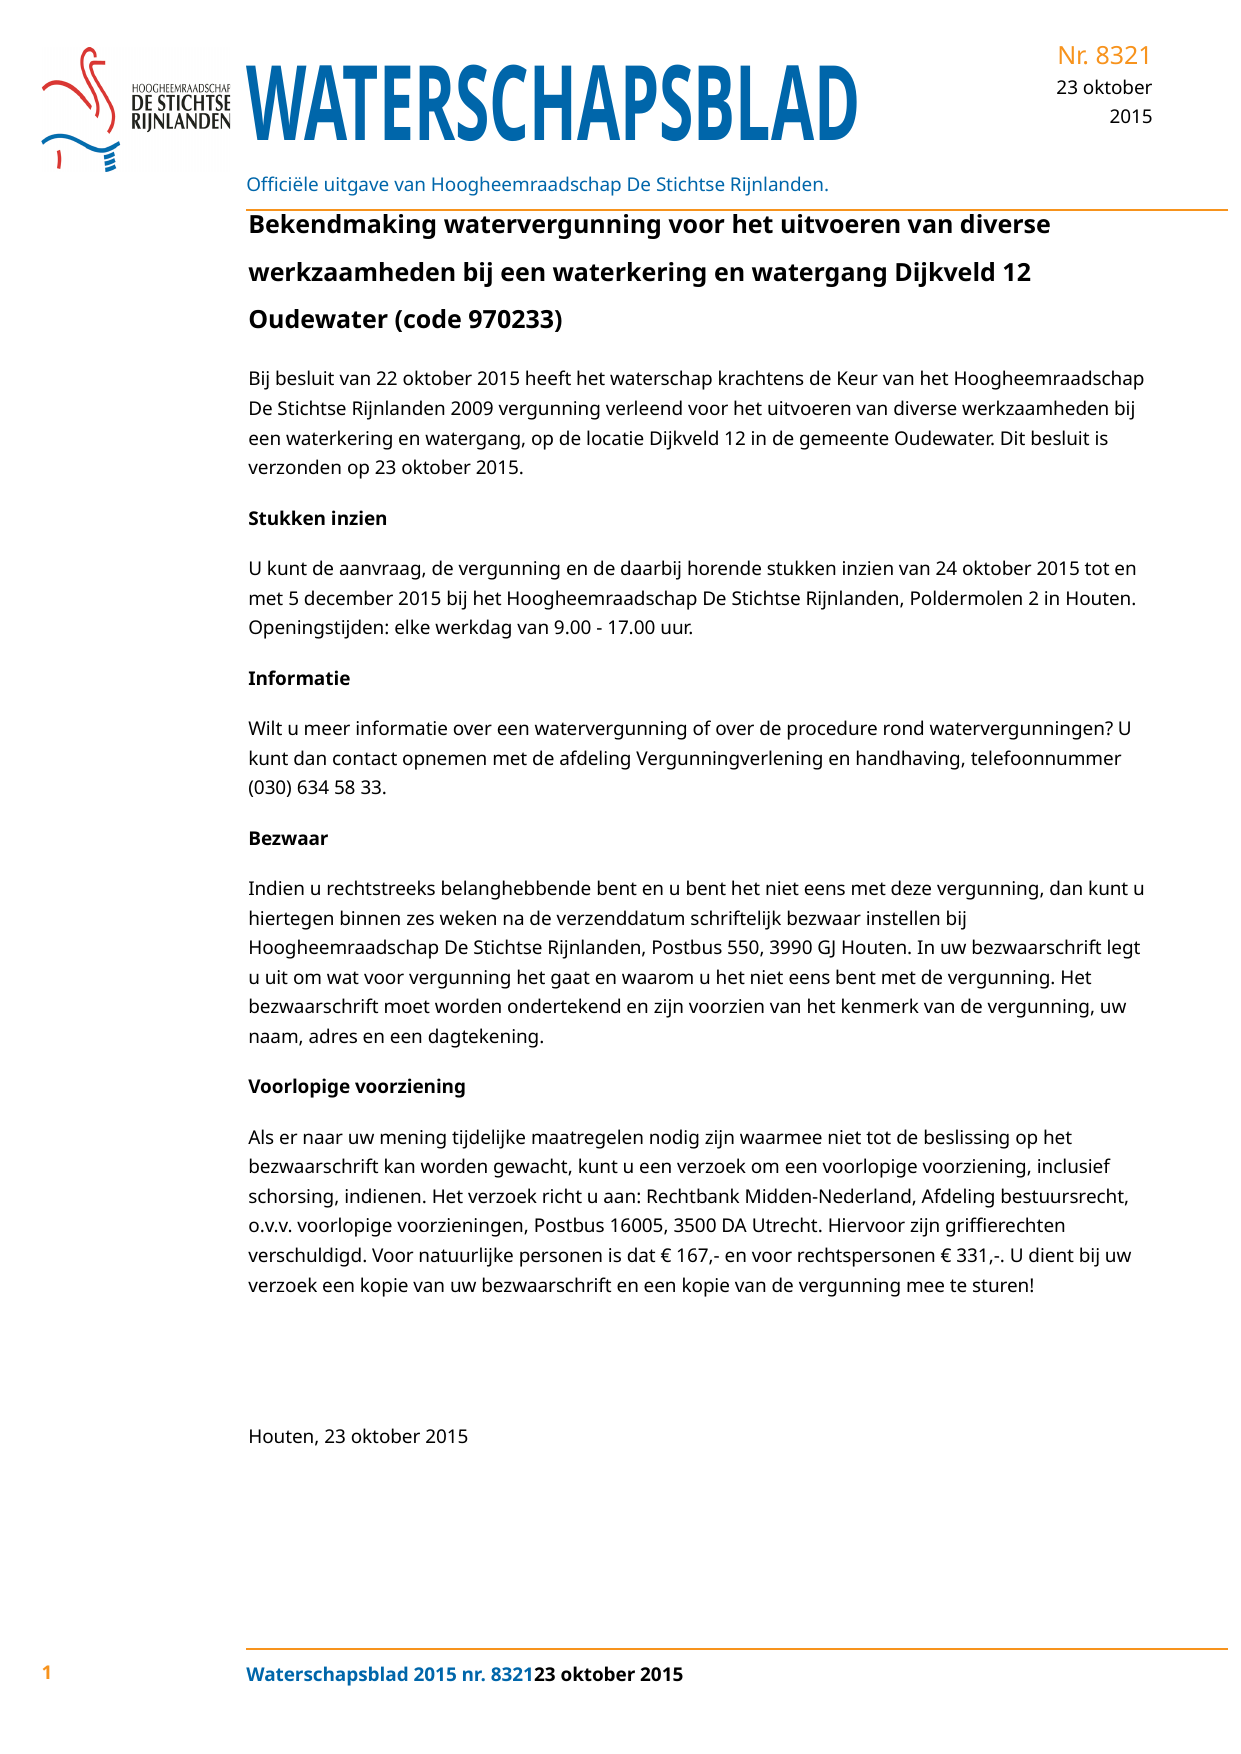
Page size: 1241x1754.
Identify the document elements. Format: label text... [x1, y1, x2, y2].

text Als er naar uw mening tijdelijke maatregelen nodig zijn waarmee niet tot de beslissing op het bezwaarschrift kan worden gewacht, kunt u een verzoek om een voorlopige voorziening, inclusief schorsing, indienen. Het verzoek richt u aan: Rechtbank Midden-Nederland, Afdeling bestuursrecht, o.v.v. voorlopige voorzieningen, Postbus 16005, 3500 DA Utrecht. Hiervoor zijn griffierechten verschuldigd. Voor natuurlijke personen is dat € 167,- en voor rechtspersonen € 331,-. U dient bij uw verzoek een kopie van uw bezwaarschrift en een kopie van de vergunning mee te sturen! [248, 1124, 1152, 1297]
picture [41, 47, 231, 172]
text Bezwaar [248, 825, 1152, 850]
text Informatie [248, 665, 1152, 690]
text Stukken inzien [248, 505, 1152, 530]
text U kunt de aanvraag, de vergunning en de daarbij horende stukken inzien van 24 oktober 2015 tot en met 5 december 2015 bij het Hoogheemraadschap De Stichtse Rijnlanden, Poldermolen 2 in Houten. Openingstijden: elke werkdag van 9.00 - 17.00 uur. [248, 555, 1152, 640]
text Bij besluit van 22 oktober 2015 heeft het waterschap krachtens de Keur van het Hoogheemraadschap De Stichtse Rijnlanden 2009 vergunning verleend voor het uitvoeren van diverse werkzaamheden bij een waterkering en watergang, op de locatie Dijkveld 12 in de gemeente Oudewater. Dit besluit is verzonden op 23 oktober 2015. [248, 366, 1152, 480]
text Voorlopige voorziening [248, 1073, 1152, 1099]
text Wilt u meer informatie over een watervergunning of over de procedure rond watervergunningen? U kunt dan contact opnemen met de afdeling Vergunningverlening en handhaving, telefoonnummer (030) 634 58 33. [248, 715, 1152, 800]
text Houten, 23 oktober 2015 [248, 1423, 1152, 1449]
text Bekendmaking watervergunning voor het uitvoeren van diverse werkzaamheden bij een waterkering en watergang Dijkveld 12 Oudewater (code 970233) [248, 211, 1152, 336]
text Indien u rechtstreeks belanghebbende bent en u bent het niet eens met deze vergunning, dan kunt u hiertegen binnen zes weken na de verzenddatum schriftelijk bezwaar instellen bij Hoogheemraadschap De Stichtse Rijnlanden, Postbus 550, 3990 GJ Houten. In uw bezwaarschrift legt u uit om wat voor vergunning het gaat en waarom u het niet eens bent met de vergunning. Het bezwaarschrift moet worden ondertekend en zijn voorzien van het kenmerk van de vergunning, uw naam, adres en een dagtekening. [248, 875, 1152, 1049]
